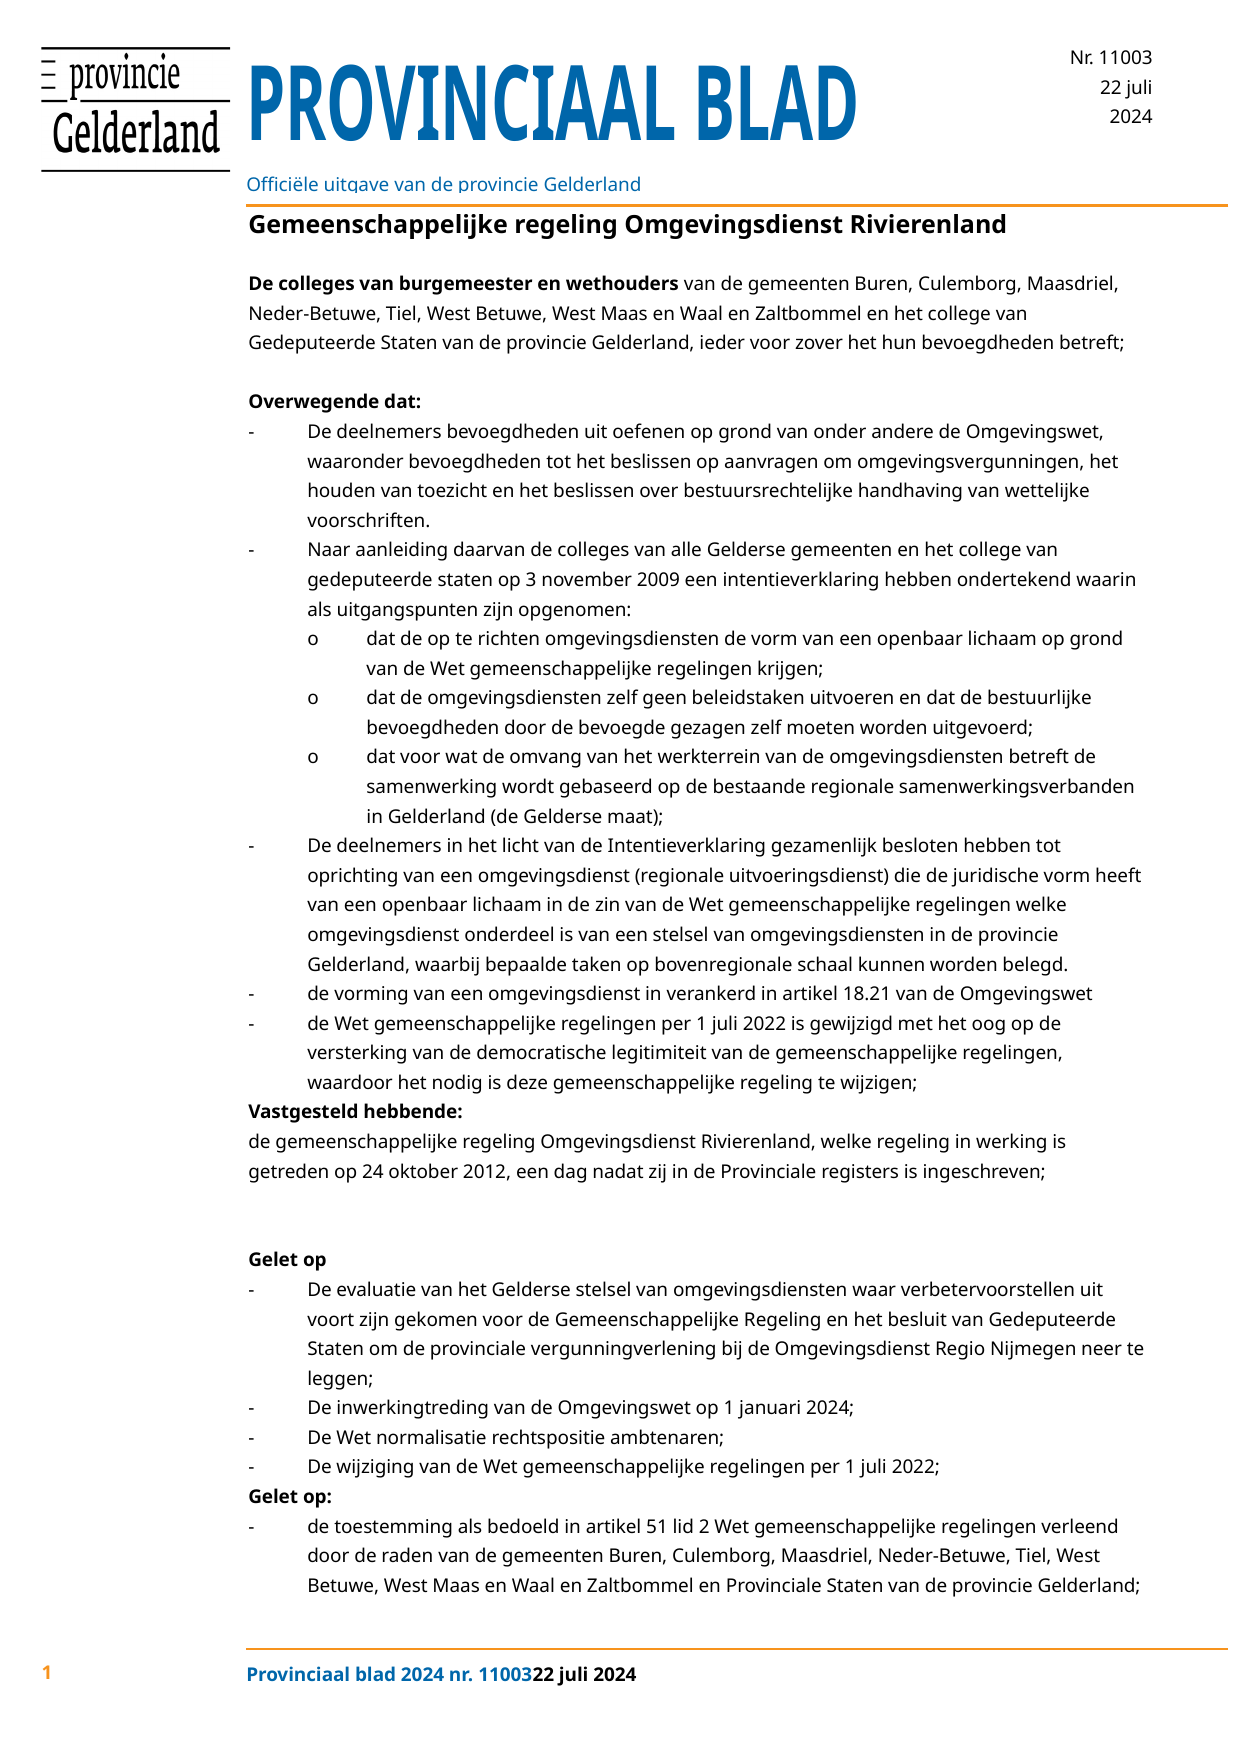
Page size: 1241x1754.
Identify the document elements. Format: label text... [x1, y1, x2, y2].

text Overwegende dat: [248, 389, 1152, 414]
list dat voor wat de omvang van het werkterrein van de omgevingsdiensten betreft de samenwerking wordt gebaseerd op de bestaande regionale samenwerkingsverbanden in Gelderland (de Gelderse maat); [307, 744, 1152, 828]
text Gemeenschappelijke regeling Omgevingsdienst Rivierenland [248, 207, 1152, 241]
list de toestemming als bedoeld in artikel 51 lid 2 Wet gemeenschappelijke regelingen verleend door de raden van de gemeenten Buren, Culemborg, Maasdriel, Neder-Betuwe, Tiel, West Betuwe, West Maas en Waal en Zaltbommel en Provinciale Staten van de provincie Gelderland; [248, 1513, 1152, 1598]
text Gelet op: [248, 1483, 1152, 1509]
list dat de omgevingsdiensten zelf geen beleidstaken uitvoeren en dat de bestuurlijke bevoegdheden door de bevoegde gezagen zelf moeten worden uitgevoerd; [307, 684, 1152, 740]
list de vorming van een omgevingsdienst in verankerd in artikel 18.21 van de Omgevingswet [248, 980, 1152, 1006]
list De Wet normalisatie rechtspositie ambtenaren; [248, 1424, 1152, 1450]
list De deelnemers bevoegdheden uit oefenen op grond van onder andere de Omgevingswet, waaronder bevoegdheden tot het beslissen op aanvragen om omgevingsvergunningen, het houden van toezicht en het beslissen over bestuursrechtelijke handhaving van wettelijke voorschriften. [248, 418, 1152, 533]
list dat de op te richten omgevingsdiensten de vorm van een openbaar lichaam op grond van de Wet gemeenschappelijke regelingen krijgen; [307, 625, 1152, 681]
list de Wet gemeenschappelijke regelingen per 1 juli 2022 is gewijzigd met het oog op de versterking van de democratische legitimiteit van de gemeenschappelijke regelingen, waardoor het nodig is deze gemeenschappelijke regeling te wijzigen; [248, 1010, 1152, 1095]
text De colleges van burgemeester en wethouders van de gemeenten Buren, Culemborg, Maasdriel, Neder-Betuwe, Tiel, West Betuwe, West Maas en Waal en Zaltbommel en het college van Gedeputeerde Staten van de provincie Gelderland, ieder voor zover het hun bevoegdheden betreft; [248, 270, 1152, 355]
list De wijziging van de Wet gemeenschappelijke regelingen per 1 juli 2022; [248, 1454, 1152, 1479]
picture [41, 47, 231, 172]
text Gelet op [248, 1247, 1152, 1272]
list De deelnemers in het licht van de Intentieverklaring gezamenlijk besloten hebben tot oprichting van een omgevingsdienst (regionale uitvoeringsdienst) die de juridische vorm heeft van een openbaar lichaam in de zin van de Wet gemeenschappelijke regelingen welke omgevingsdienst onderdeel is van een stelsel van omgevingsdiensten in de provincie Gelderland, waarbij bepaalde taken op bovenregionale schaal kunnen worden belegd. [248, 832, 1152, 976]
text de gemeenschappelijke regeling Omgevingsdienst Rivierenland, welke regeling in werking is getreden op 24 oktober 2012, een dag nadat zij in de Provinciale registers is ingeschreven; [248, 1128, 1152, 1183]
list De inwerkingtreding van de Omgevingswet op 1 januari 2024; [248, 1394, 1152, 1420]
list De evaluatie van het Gelderse stelsel van omgevingsdiensten waar verbetervoorstellen uit voort zijn gekomen voor de Gemeenschappelijke Regeling en het besluit van Gedeputeerde Staten om de provinciale vergunningverlening bij de Omgevingsdienst Regio Nijmegen neer te leggen; [248, 1276, 1152, 1391]
text Vastgesteld hebbende: [248, 1099, 1152, 1124]
list Naar aanleiding daarvan de colleges van alle Gelderse gemeenten en het college van gedeputeerde staten op 3 november 2009 een intentieverklaring hebben ondertekend waarin als uitgangspunten zijn opgenomen: [248, 537, 1152, 621]
